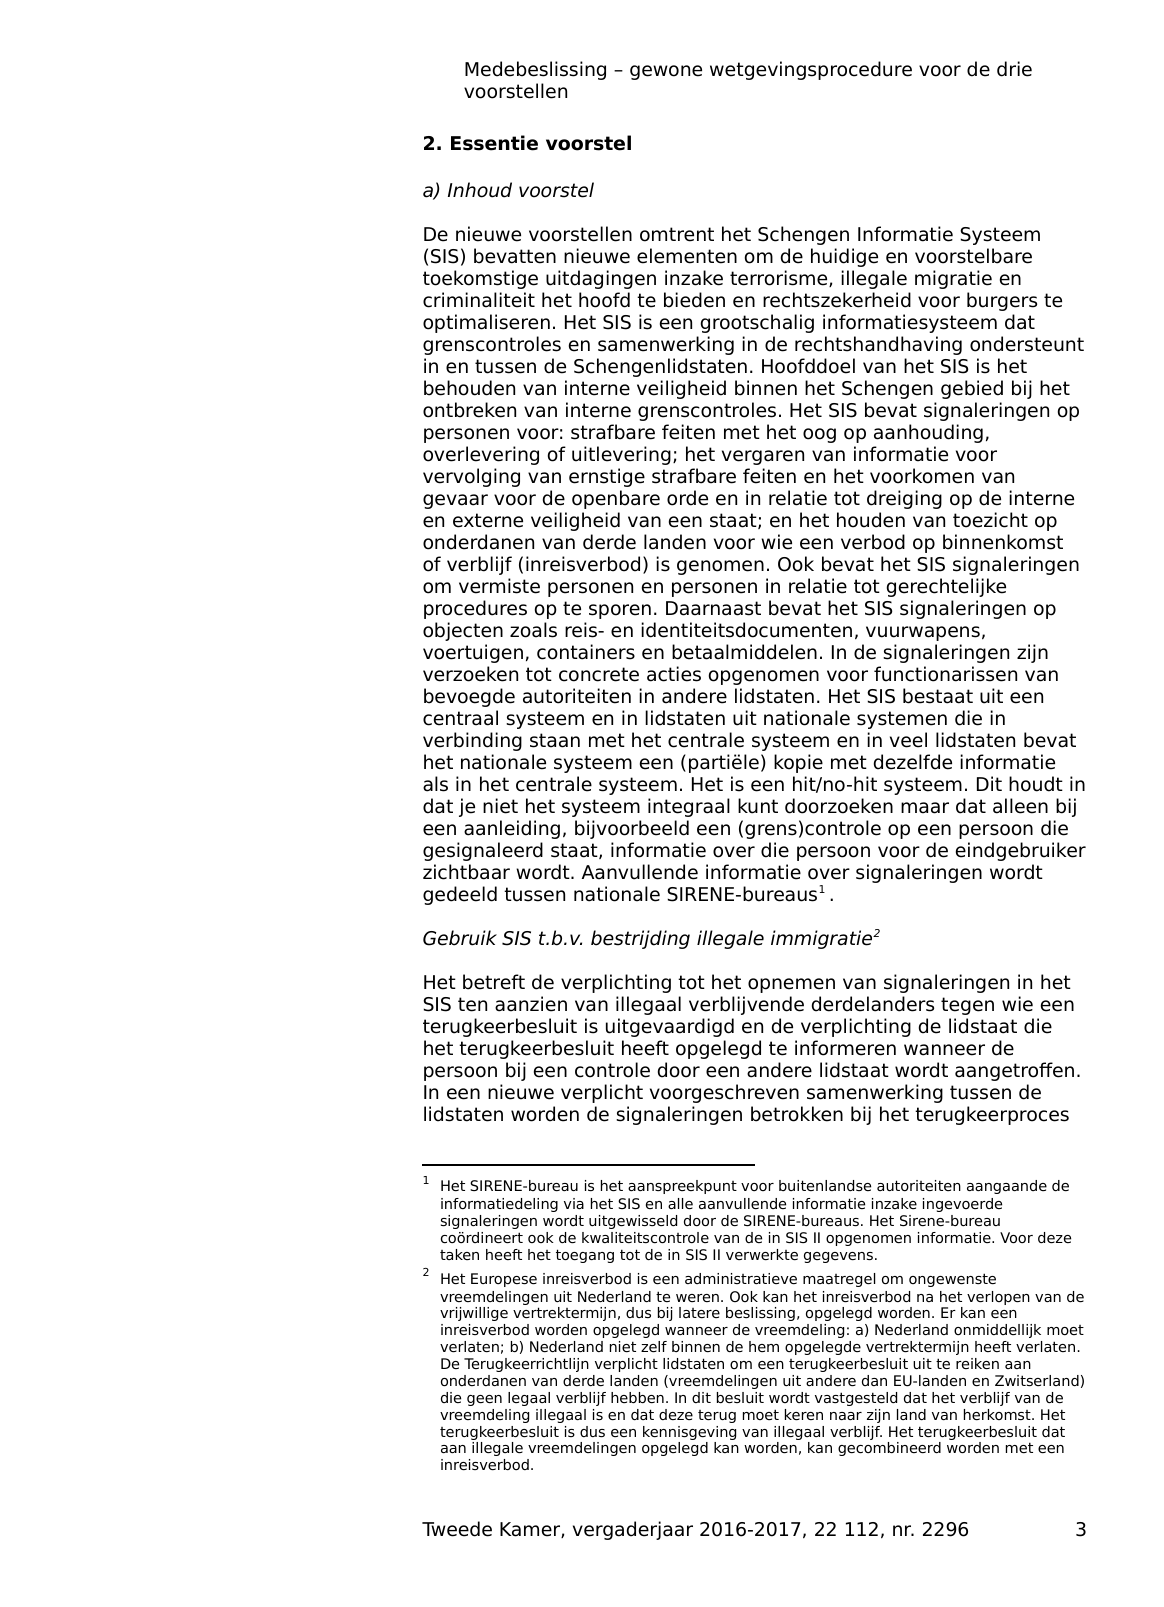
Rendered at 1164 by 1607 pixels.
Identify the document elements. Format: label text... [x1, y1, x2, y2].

text De nieuwe voorstellen omtrent het Schengen Informatie Systeem (SIS) bevatten nieuwe elementen om de huidige en voorstelbare toekomstige uitdagingen inzake terrorisme, illegale migratie en criminaliteit het hoofd te bieden en rechtszekerheid voor burgers te optimaliseren. Het SIS is een grootschalig informatiesysteem dat grenscontroles en samenwerking in de rechtshandhaving ondersteunt in en tussen de Schengenlidstaten. Hoofddoel van het SIS is het behouden van interne veiligheid binnen het Schengen gebied bij het ontbreken van interne grenscontroles. Het SIS bevat signaleringen op personen voor: strafbare feiten met het oog op aanhouding, overlevering of uitlevering; het vergaren van informatie voor vervolging van ernstige strafbare feiten en het voorkomen van gevaar voor de openbare orde en in relatie tot dreiging op de interne en externe veiligheid van een staat; en het houden van toezicht op onderdanen van derde landen voor wie een verbod op binnenkomst of verblijf (inreisverbod) is genomen. Ook bevat het SIS signaleringen om vermiste personen en personen in relatie tot gerechtelijke procedures op te sporen. Daarnaast bevat het SIS signaleringen op objecten zoals reis- en identiteitsdocumenten, vuurwapens, voertuigen, containers en betaalmiddelen. In de signaleringen zijn verzoeken tot concrete acties opgenomen voor functionarissen van bevoegde autoriteiten in andere lidstaten. Het SIS bestaat uit een centraal systeem en in lidstaten uit nationale systemen die in verbinding staan met het centrale systeem en in veel lidstaten bevat het nationale systeem een (partiële) kopie met dezelfde informatie als in het centrale systeem. Het is een hit/no-hit systeem. Dit houdt in dat je niet het systeem integraal kunt doorzoeken maar dat alleen bij een aanleiding, bijvoorbeeld een (grens)controle op een persoon die gesignaleerd staat, informatie over die persoon voor de eindgebruiker zichtbaar wordt. Aanvullende informatie over signaleringen wordt gedeeld tussen nationale SIRENE-bureaus. [422, 224, 1087, 906]
text Het betreft de verplichting tot het opnemen van signaleringen in het SIS ten aanzien van illegaal verblijvende derdelanders tegen wie een terugkeerbesluit is uitgevaardigd en de verplichting de lidstaat die het terugkeerbesluit heeft opgelegd te informeren wanneer de persoon bij een controle door een andere lidstaat wordt aangetroffen. In een nieuwe verplicht voorgeschreven samenwerking tussen de lidstaten worden de signaleringen betrokken bij het terugkeerproces [422, 972, 1087, 1126]
subtitle a) Inhoud voorstel [422, 180, 1087, 202]
subtitle Gebruik SIS t.b.v. bestrijding illegale immigratie [422, 928, 1087, 950]
text Medebeslissing – gewone wetgevingsprocedure voor de drie voorstellen [464, 59, 1087, 103]
text Het SIRENE-bureau is het aanspreekpunt voor buitenlandse autoriteiten aangaande de informatiedeling via het SIS en alle aanvullende informatie inzake ingevoerde signaleringen wordt uitgewisseld door de SIRENE-bureaus. Het Sirene-bureau coördineert ook de kwaliteitscontrole van de in SIS II opgenomen informatie. Voor deze taken heeft het toegang tot de in SIS II verwerkte gegevens. [422, 1174, 1087, 1264]
text Het Europese inreisverbod is een administratieve maatregel om ongewenste vreemdelingen uit Nederland te weren. Ook kan het inreisverbod na het verlopen van de vrijwillige vertrektermijn, dus bij latere beslissing, opgelegd worden. Er kan een inreisverbod worden opgelegd wanneer de vreemdeling: a) Nederland onmiddellijk moet verlaten; b) Nederland niet zelf binnen de hem opgelegde vertrektermijn heeft verlaten. De Terugkeerrichtlijn verplicht lidstaten om een terugkeerbesluit uit te reiken aan onderdanen van derde landen (vreemdelingen uit andere dan EU-landen en Zwitserland) die geen legaal verblijf hebben. In dit besluit wordt vastgesteld dat het verblijf van de vreemdeling illegaal is en dat deze terug moet keren naar zijn land van herkomst. Het terugkeerbesluit is dus een kennisgeving van illegaal verblijf. Het terugkeerbesluit dat aan illegale vreemdelingen opgelegd kan worden, kan gecombineerd worden met een inreisverbod. [422, 1267, 1087, 1474]
subtitle 2. Essentie voorstel [422, 133, 1087, 155]
